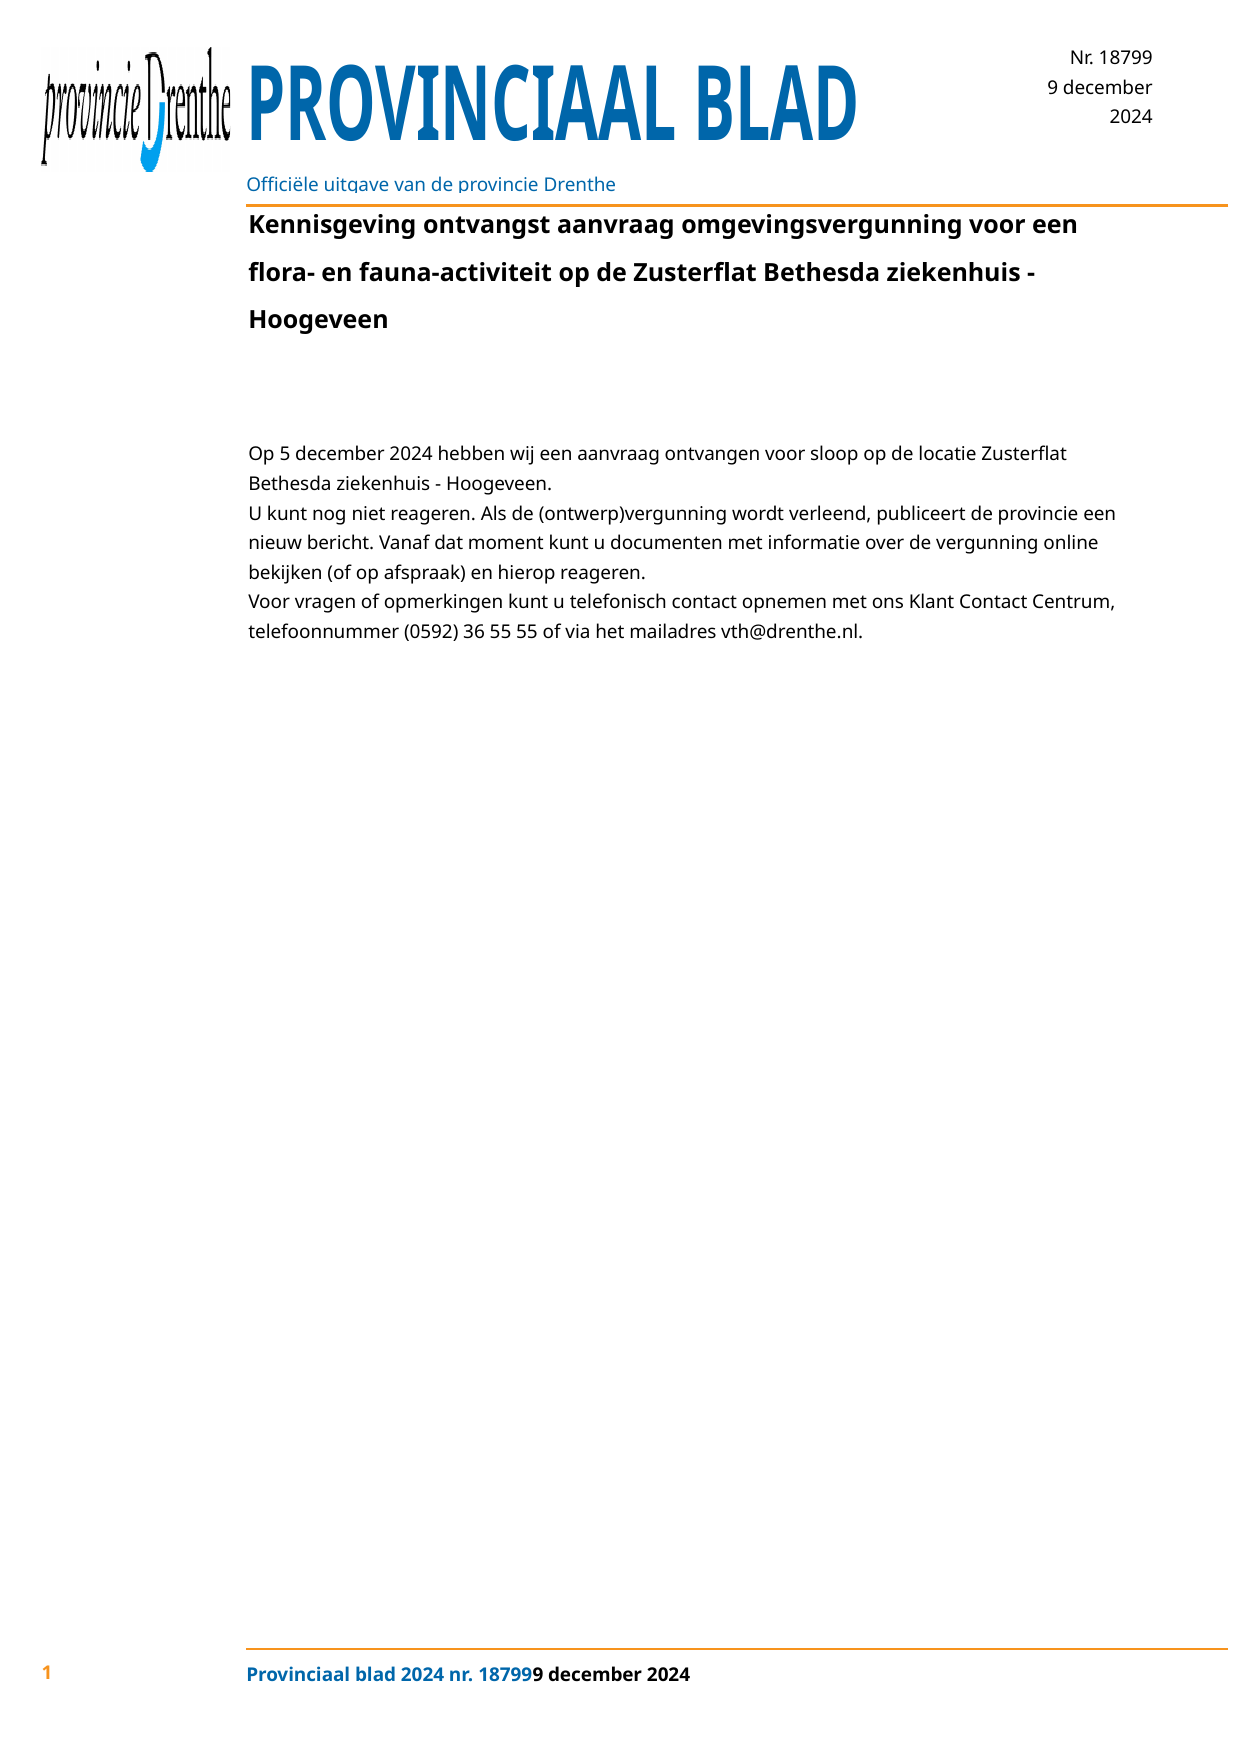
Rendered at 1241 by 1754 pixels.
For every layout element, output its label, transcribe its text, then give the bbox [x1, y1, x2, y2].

text Voor vragen of opmerkingen kunt u telefonisch contact opnemen met ons Klant Contact Centrum, telefoonnummer (0592) 36 55 55 of via het mailadres vth@drenthe.nl. [248, 588, 1152, 644]
text U kunt nog niet reageren. Als de (ontwerp)vergunning wordt verleend, publiceert de provincie een nieuw bericht. Vanaf dat moment kunt u documenten met informatie over de vergunning online bekijken (of op afspraak) en hierop reageren. [248, 500, 1152, 584]
text Kennisgeving ontvangst aanvraag omgevingsvergunning voor een flora- en fauna-activiteit op de Zusterflat Bethesda ziekenhuis - Hoogeveen [248, 207, 1152, 336]
text Op 5 december 2024 hebben wij een aanvraag ontvangen voor sloop op de locatie Zusterflat Bethesda ziekenhuis - Hoogeveen. [248, 441, 1152, 496]
picture [41, 47, 231, 172]
